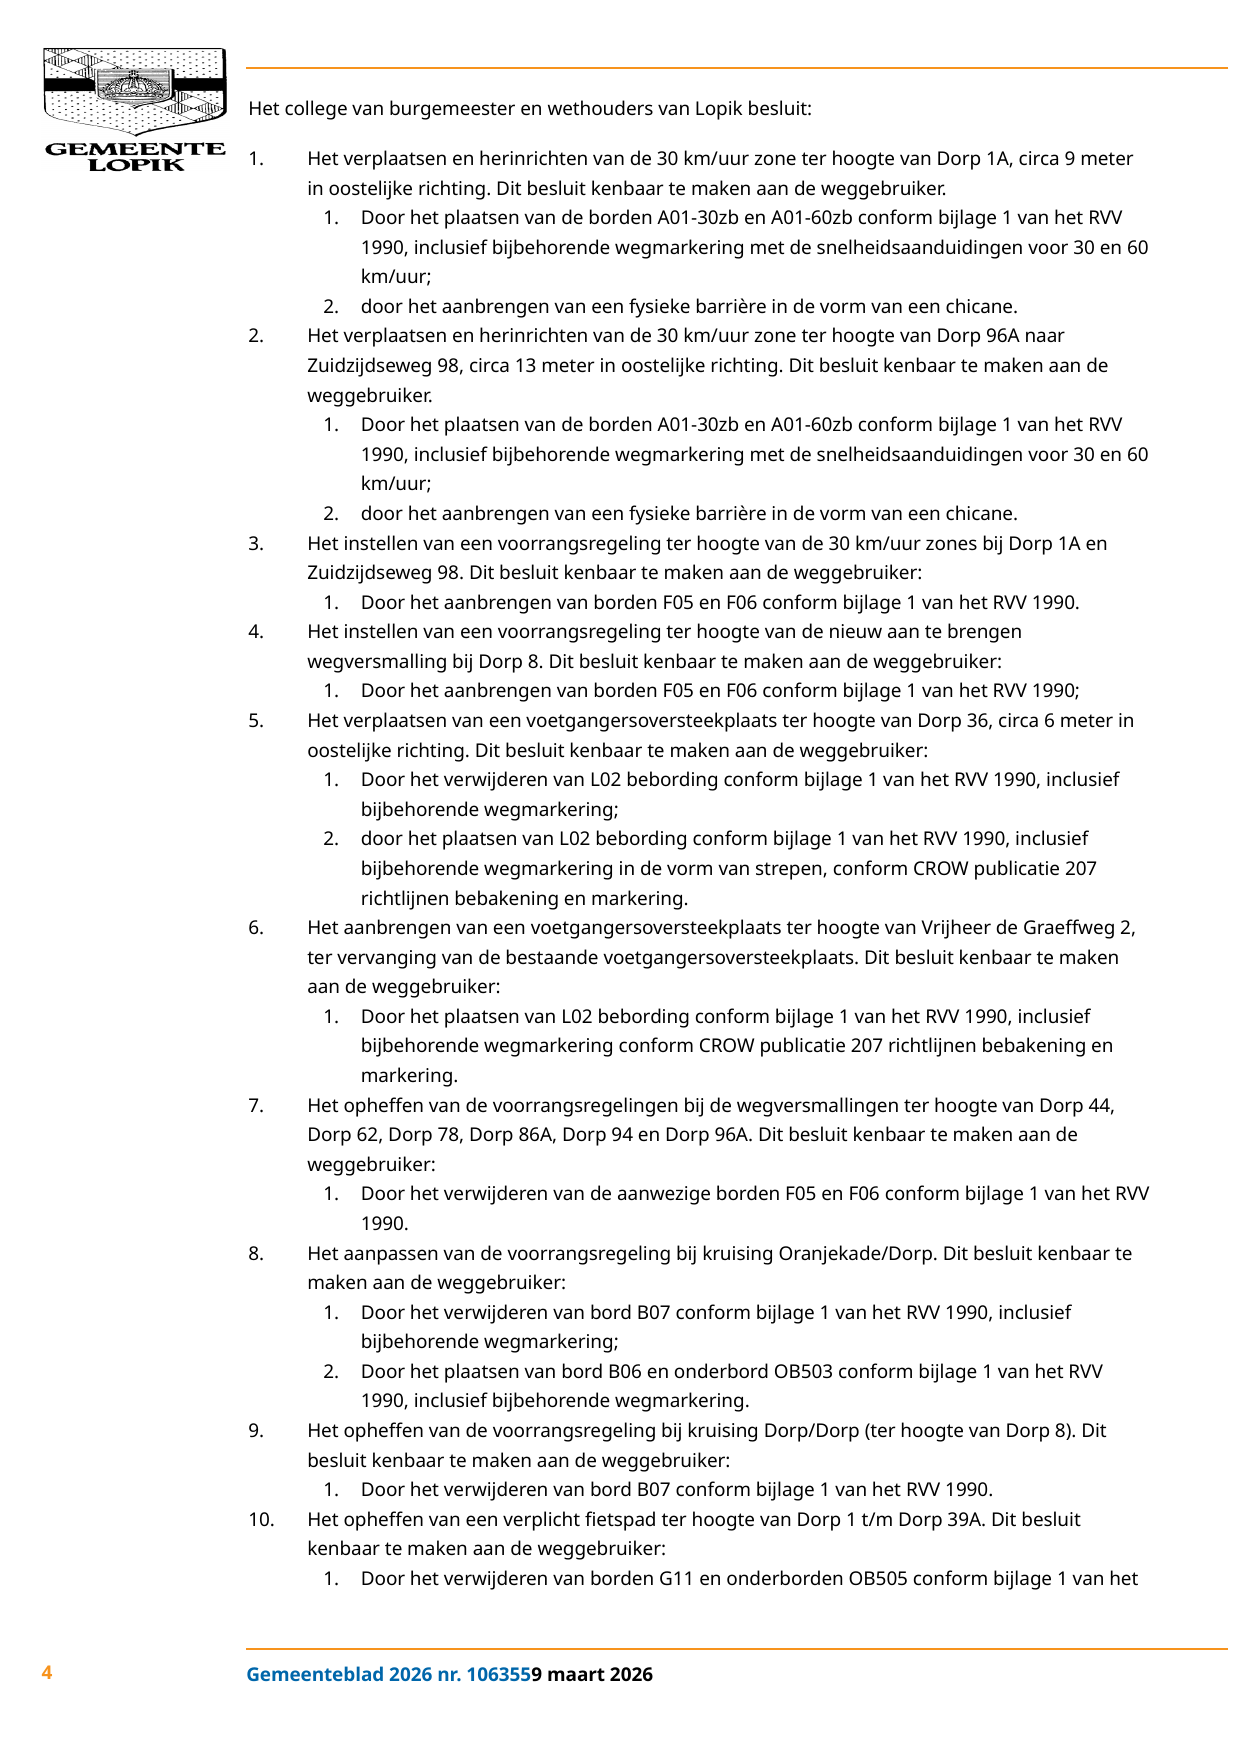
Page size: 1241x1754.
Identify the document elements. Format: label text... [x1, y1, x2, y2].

list Door het plaatsen van de borden A01-30zb en A01-60zb conform bijlage 1 van het RVV 1990, inclusief bijbehorende wegmarkering met de snelheidsaanduidingen voor 30 en 60 km/uur; [323, 411, 1152, 496]
list Door het verwijderen van L02 bebording conform bijlage 1 van het RVV 1990, inclusief bijbehorende wegmarkering; [323, 766, 1152, 822]
list Door het verwijderen van borden G11 en onderborden OB505 conform bijlage 1 van het [323, 1565, 1152, 1591]
list Door het aanbrengen van borden F05 en F06 conform bijlage 1 van het RVV 1990; [323, 678, 1152, 703]
list Het aanbrengen van een voetgangersoversteekplaats ter hoogte van Vrijheer de Graeffweg 2, ter vervanging van de bestaande voetgangersoversteekplaats. Dit besluit kenbaar te maken aan de weggebruiker: [248, 914, 1152, 999]
list Het verplaatsen en herinrichten van de 30 km/uur zone ter hoogte van Dorp 96A naar Zuidzijdseweg 98, circa 13 meter in oostelijke richting. Dit besluit kenbaar te maken aan de weggebruiker. [248, 323, 1152, 408]
list Het verplaatsen en herinrichten van de 30 km/uur zone ter hoogte van Dorp 1A, circa 9 meter in oostelijke richting. Dit besluit kenbaar te maken aan de weggebruiker. [248, 145, 1152, 201]
list Door het verwijderen van bord B07 conform bijlage 1 van het RVV 1990, inclusief bijbehorende wegmarkering; [323, 1299, 1152, 1354]
list Het aanpassen van de voorrangsregeling bij kruising Oranjekade/Dorp. Dit besluit kenbaar te maken aan de weggebruiker: [248, 1240, 1152, 1295]
picture [41, 47, 231, 172]
text Het college van burgemeester en wethouders van Lopik besluit: [248, 95, 1152, 121]
list door het aanbrengen van een fysieke barrière in de vorm van een chicane. [323, 500, 1152, 526]
list Door het verwijderen van de aanwezige borden F05 en F06 conform bijlage 1 van het RVV 1990. [323, 1181, 1152, 1236]
list Het opheffen van een verplicht fietspad ter hoogte van Dorp 1 t/m Dorp 39A. Dit besluit kenbaar te maken aan de weggebruiker: [248, 1506, 1152, 1561]
list Door het aanbrengen van borden F05 en F06 conform bijlage 1 van het RVV 1990. [323, 589, 1152, 615]
list Door het plaatsen van L02 bebording conform bijlage 1 van het RVV 1990, inclusief bijbehorende wegmarkering conform CROW publicatie 207 richtlijnen bebakening en markering. [323, 1003, 1152, 1088]
list Het opheffen van de voorrangsregeling bij kruising Dorp/Dorp (ter hoogte van Dorp 8). Dit besluit kenbaar te maken aan de weggebruiker: [248, 1417, 1152, 1473]
list door het aanbrengen van een fysieke barrière in de vorm van een chicane. [323, 293, 1152, 319]
list Door het plaatsen van de borden A01-30zb en A01-60zb conform bijlage 1 van het RVV 1990, inclusief bijbehorende wegmarkering met de snelheidsaanduidingen voor 30 en 60 km/uur; [323, 204, 1152, 289]
list Het instellen van een voorrangsregeling ter hoogte van de nieuw aan te brengen wegversmalling bij Dorp 8. Dit besluit kenbaar te maken aan de weggebruiker: [248, 618, 1152, 674]
list Door het plaatsen van bord B06 en onderbord OB503 conform bijlage 1 van het RVV 1990, inclusief bijbehorende wegmarkering. [323, 1358, 1152, 1413]
list Door het verwijderen van bord B07 conform bijlage 1 van het RVV 1990. [323, 1476, 1152, 1502]
list Het opheffen van de voorrangsregelingen bij de wegversmallingen ter hoogte van Dorp 44, Dorp 62, Dorp 78, Dorp 86A, Dorp 94 en Dorp 96A. Dit besluit kenbaar te maken aan de weggebruiker: [248, 1092, 1152, 1177]
list door het plaatsen van L02 bebording conform bijlage 1 van het RVV 1990, inclusief bijbehorende wegmarkering in de vorm van strepen, conform CROW publicatie 207 richtlijnen bebakening en markering. [323, 826, 1152, 911]
list Het instellen van een voorrangsregeling ter hoogte van de 30 km/uur zones bij Dorp 1A en Zuidzijdseweg 98. Dit besluit kenbaar te maken aan de weggebruiker: [248, 530, 1152, 585]
list Het verplaatsen van een voetgangersoversteekplaats ter hoogte van Dorp 36, circa 6 meter in oostelijke richting. Dit besluit kenbaar te maken aan de weggebruiker: [248, 707, 1152, 763]
